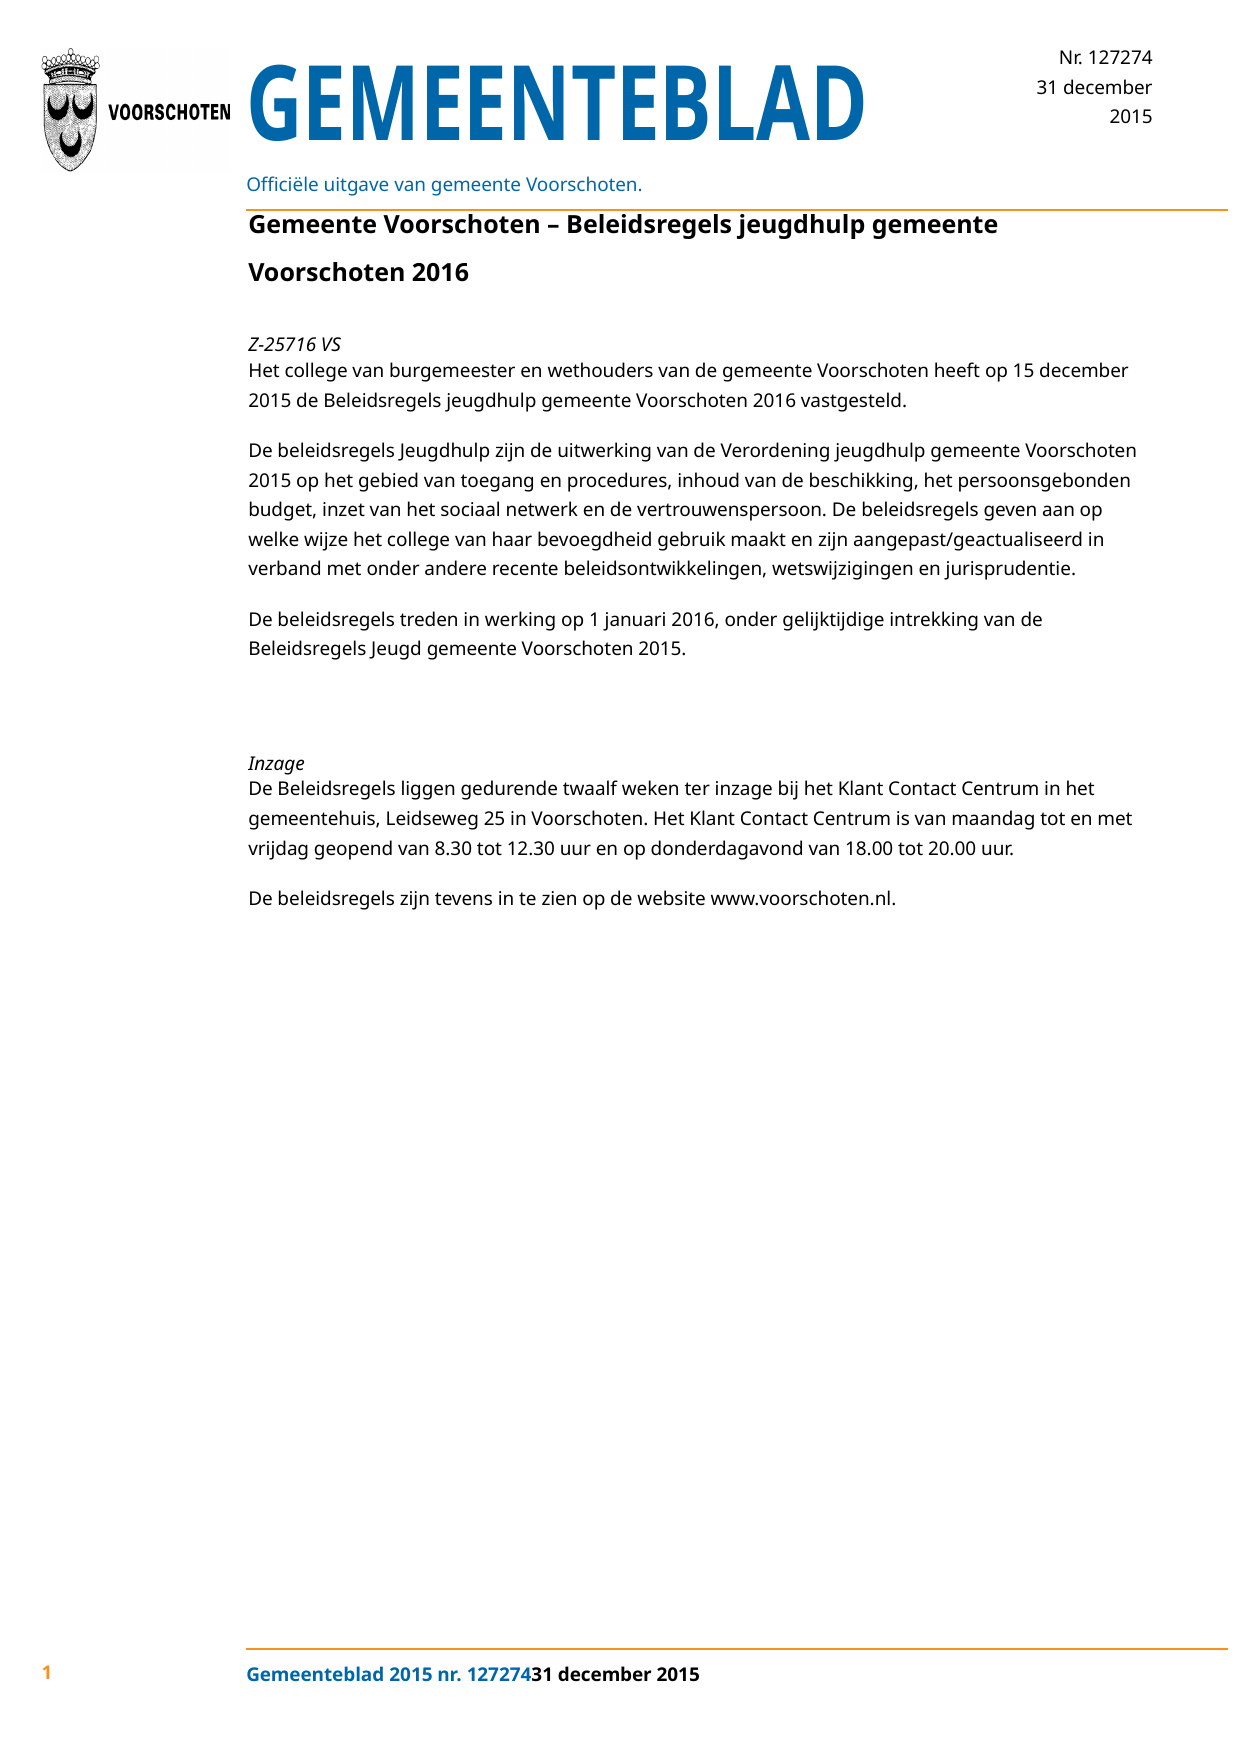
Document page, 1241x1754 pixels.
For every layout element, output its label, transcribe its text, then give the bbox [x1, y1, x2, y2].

text De beleidsregels Jeugdhulp zijn de uitwerking van de Verordening jeugdhulp gemeente Voorschoten 2015 op het gebied van toegang en procedures, inhoud van de beschikking, het persoonsgebonden budget, inzet van het sociaal netwerk en de vertrouwenspersoon. De beleidsregels geven aan op welke wijze het college van haar bevoegdheid gebruik maakt en zijn aangepast/geactualiseerd in verband met onder andere recente beleidsontwikkelingen, wetswijzigingen en jurisprudentie. [248, 437, 1152, 581]
text Inzage [248, 750, 1152, 776]
text Gemeente Voorschoten – Beleidsregels jeugdhulp gemeente Voorschoten 2016 [248, 211, 1152, 288]
text De beleidsregels treden in werking op 1 januari 2016, onder gelijktijdige intrekking van de Beleidsregels Jeugd gemeente Voorschoten 2015. [248, 606, 1152, 661]
picture [41, 47, 231, 172]
text De Beleidsregels liggen gedurende twaalf weken ter inzage bij het Klant Contact Centrum in het gemeentehuis, Leidseweg 25 in Voorschoten. Het Klant Contact Centrum is van maandag tot en met vrijdag geopend van 8.30 tot 12.30 uur en op donderdagavond van 18.00 tot 20.00 uur. [248, 776, 1152, 861]
text De beleidsregels zijn tevens in te zien op de website www.voorschoten.nl. [248, 885, 1152, 911]
text Het college van burgemeester en wethouders van de gemeente Voorschoten heeft op 15 december 2015 de Beleidsregels jeugdhulp gemeente Voorschoten 2016 vastgesteld. [248, 357, 1152, 412]
text Z-25716 VS [248, 331, 1152, 357]
